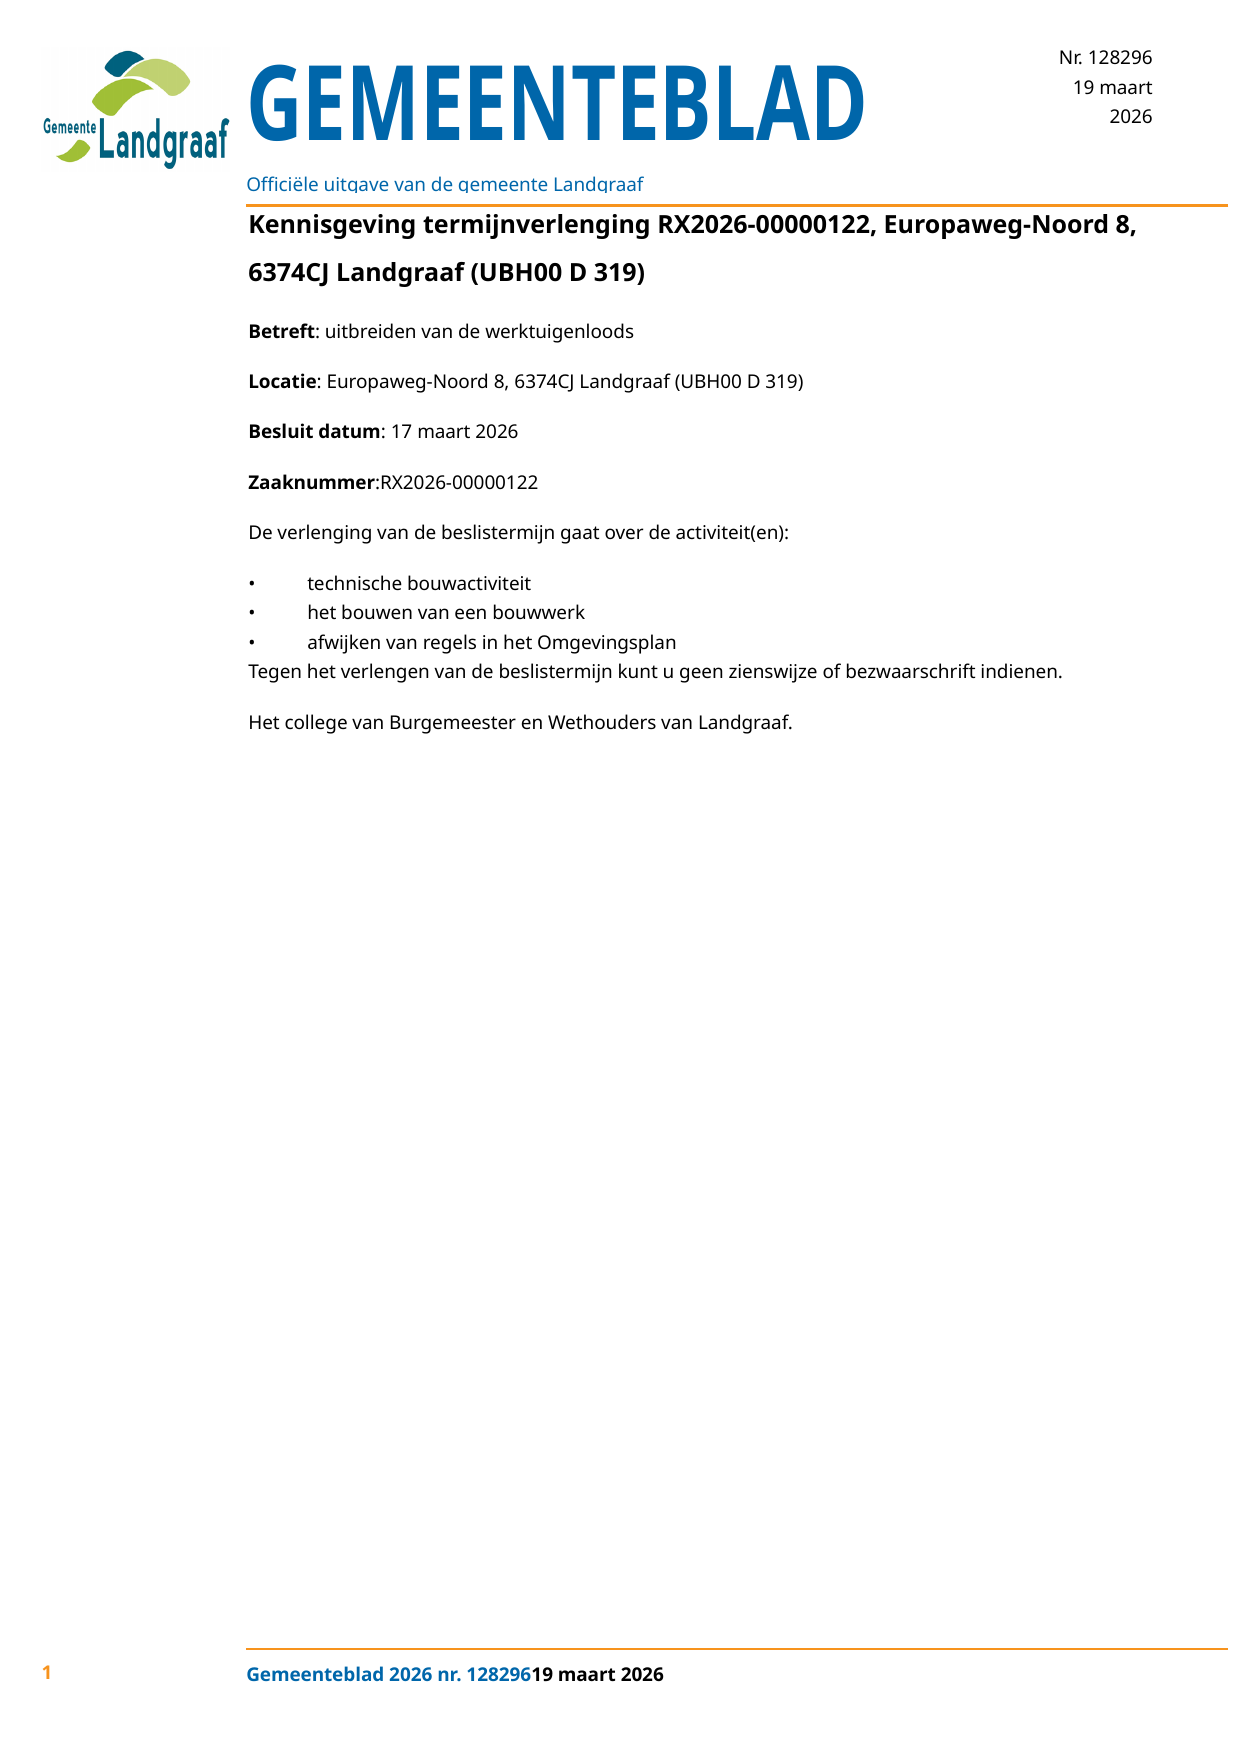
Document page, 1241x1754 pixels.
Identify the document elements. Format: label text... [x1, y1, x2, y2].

text Het college van Burgemeester en Wethouders van Landgraaf. [248, 709, 1152, 735]
text Betreft: uitbreiden van de werktuigenloods [248, 318, 1152, 344]
text De verlenging van de beslistermijn gaat over de activiteit(en): [248, 519, 1152, 545]
text Kennisgeving termijnverlenging RX2026-00000122, Europaweg-Noord 8, 6374CJ Landgraaf (UBH00 D 319) [248, 207, 1152, 288]
text Zaaknummer:RX2026-00000122 [248, 469, 1152, 495]
text Besluit datum: 17 maart 2026 [248, 419, 1152, 444]
list technische bouwactiviteit [248, 570, 1152, 596]
list afwijken van regels in het Omgevingsplan [248, 629, 1152, 655]
picture [41, 47, 231, 172]
list het bouwen van een bouwwerk [248, 599, 1152, 625]
text Locatie: Europaweg-Noord 8, 6374CJ Landgraaf (UBH00 D 319) [248, 368, 1152, 394]
text Tegen het verlengen van de beslistermijn kunt u geen zienswijze of bezwaarschrift indienen. [248, 659, 1152, 684]
